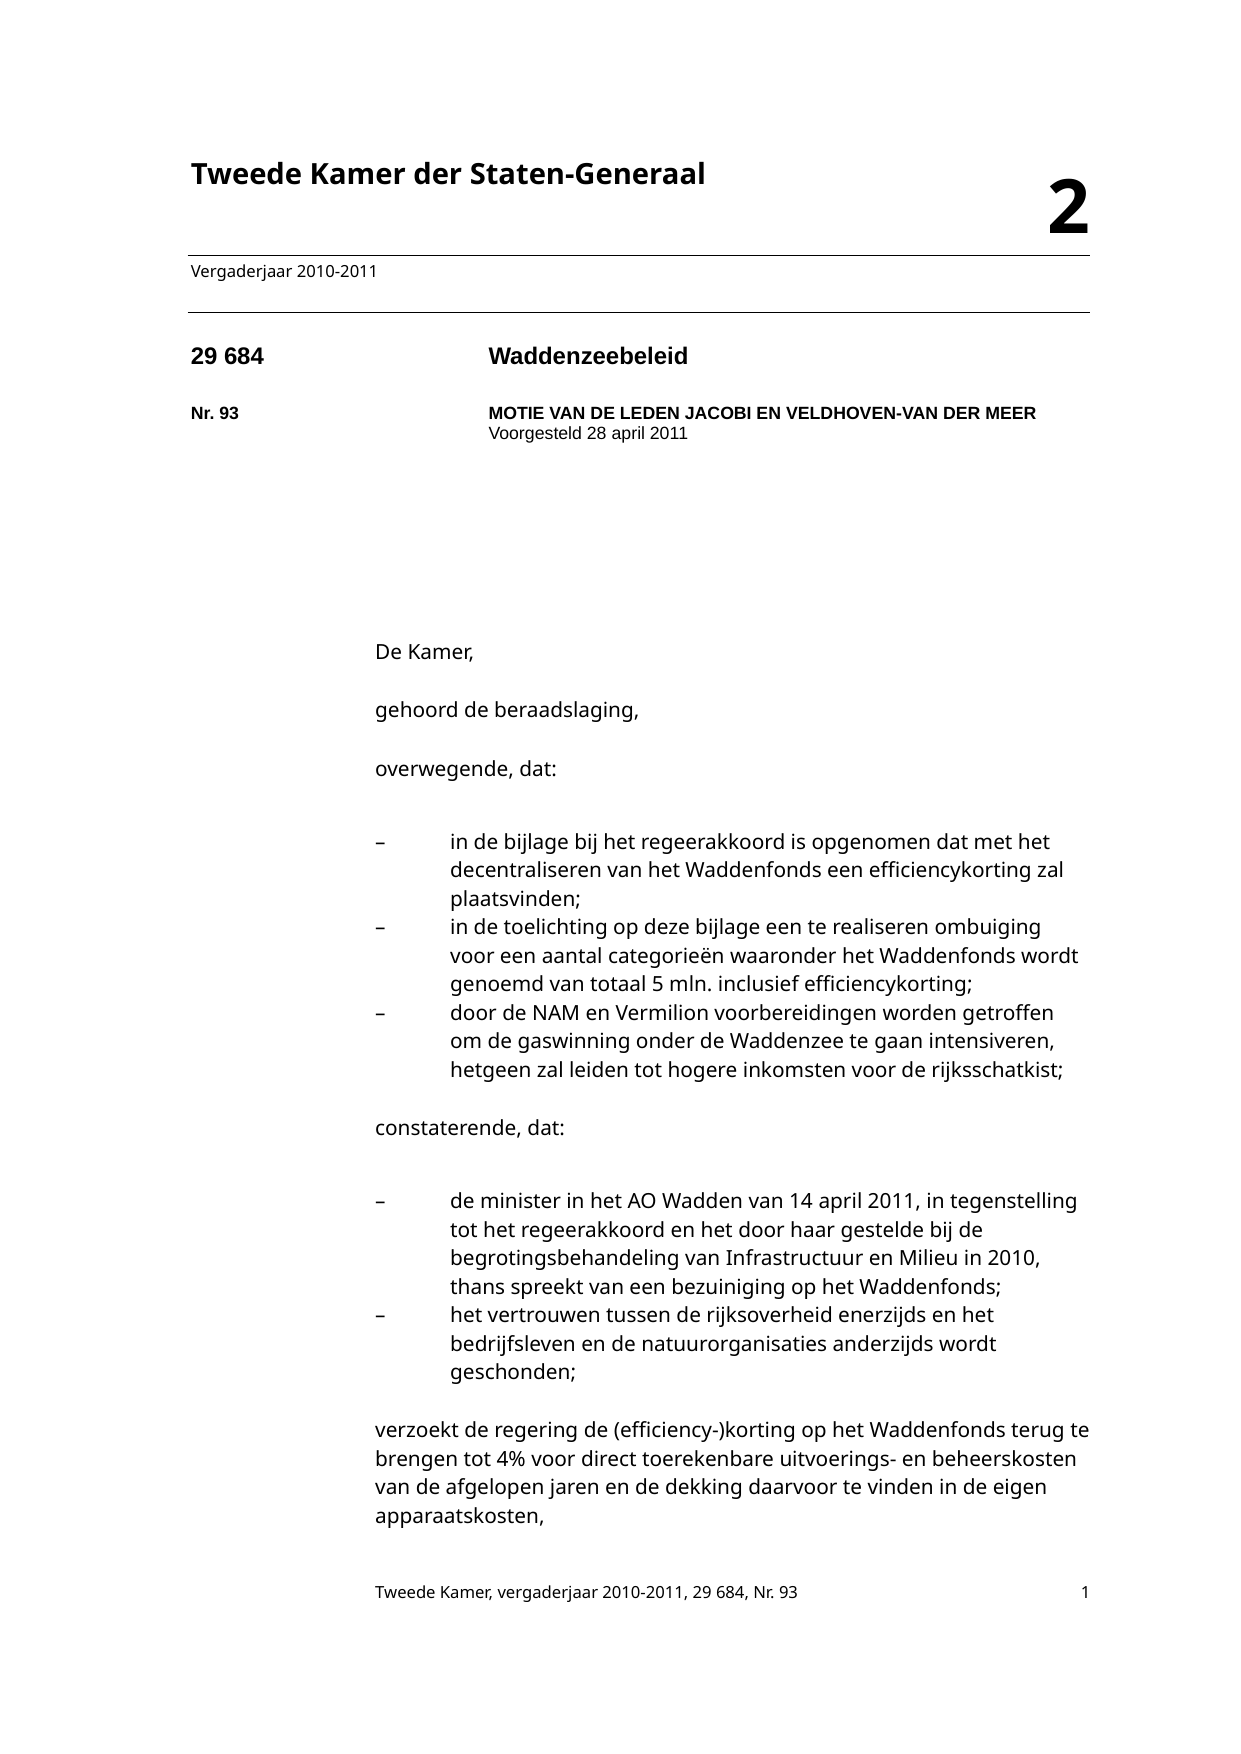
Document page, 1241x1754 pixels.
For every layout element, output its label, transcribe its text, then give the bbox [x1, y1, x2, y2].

table_cell Waddenzeebeleid [485, 339, 1090, 399]
table_cell [485, 256, 1090, 312]
table_header Tweede Kamer der Staten-Generaal [188, 150, 909, 255]
list door de NAM en Vermilion voorbereidingen worden getroffen om de gaswinning onder de Waddenzee te gaan intensiveren, hetgeen zal leiden tot hogere inkomsten voor de rijksschatkist; [375, 998, 1090, 1083]
list in de toelichting op deze bijlage een te realiseren ombuiging voor een aantal categorieën waaronder het Waddenfonds wordt genoemd van totaal 5 mln. inclusief efficiencykorting; [375, 912, 1090, 998]
text verzoekt de regering de (efficiency-)korting op het Waddenfonds terug te brengen tot 4% voor direct toerekenbare uitvoerings- en beheerskosten van de afgelopen jaren en de dekking daarvoor te vinden in de eigen apparaatskosten, [375, 1416, 1090, 1529]
table_header 2 [910, 150, 1090, 255]
list de minister in het AO Wadden van 14 april 2011, in tegenstelling tot het regeerakkoord en het door haar gestelde bij de begrotingsbehandeling van Infrastructuur en Milieu in 2010, thans spreekt van een bezuiniging op het Waddenfonds; [375, 1187, 1090, 1300]
text overwegende, dat: [375, 754, 1090, 782]
table_cell [485, 313, 1090, 339]
list in de bijlage bij het regeerakkoord is opgenomen dat met het decentraliseren van het Waddenfonds een efficiencykorting zal plaatsvinden; [375, 827, 1090, 912]
text gehoord de beraadslaging, [375, 695, 1090, 724]
table_cell Nr. 93 [188, 399, 485, 518]
table_cell 29 684 [188, 339, 485, 399]
list het vertrouwen tussen de rijksoverheid enerzijds en het bedrijfsleven en de natuurorganisaties anderzijds wordt geschonden; [375, 1300, 1090, 1386]
text De Kamer, [375, 637, 1090, 665]
table_cell Vergaderjaar 2010-2011 [188, 256, 485, 312]
table_cell [188, 313, 485, 339]
table_cell MOTIE VAN DE LEDEN JACOBI EN VELDHOVEN-VAN DER MEER Voorgesteld 28 april 2011 [485, 399, 1090, 518]
text constaterende, dat: [375, 1113, 1090, 1142]
